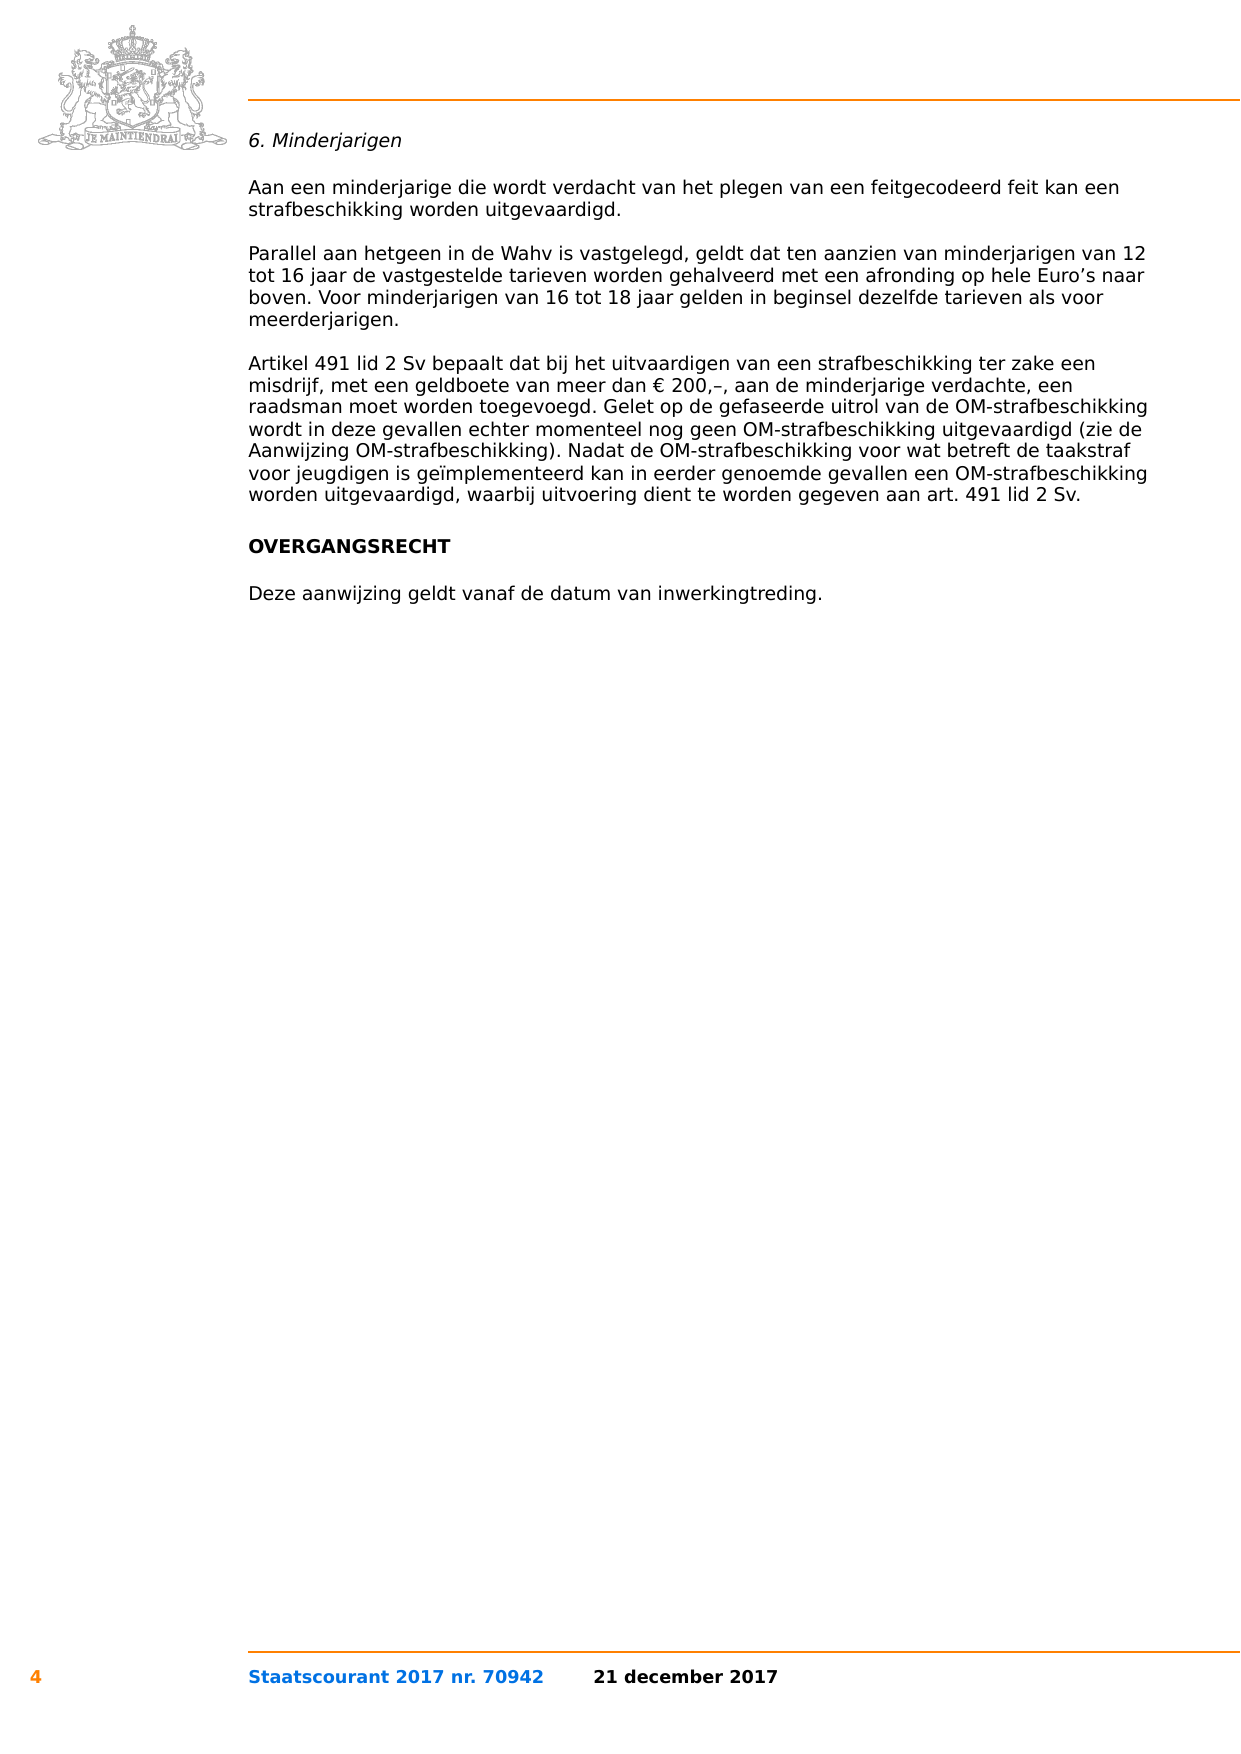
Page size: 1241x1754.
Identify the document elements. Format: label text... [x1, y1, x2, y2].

subtitle 6. Minderjarigen [248, 130, 1163, 152]
text Aan een minderjarige die wordt verdacht van het plegen van een feitgecodeerd feit kan een strafbeschikking worden uitgevaardigd. [248, 177, 1163, 221]
text Artikel 491 lid 2 Sv bepaalt dat bij het uitvaardigen van een strafbeschikking ter zake een misdrijf, met een geldboete van meer dan € 200,–, aan de minderjarige verdachte, een raadsman moet worden toegevoegd. Gelet op de gefaseerde uitrol van de OM-strafbeschikking wordt in deze gevallen echter momenteel nog geen OM-strafbeschikking uitgevaardigd (zie de Aanwijzing OM-strafbeschikking). Nadat de OM-strafbeschikking voor wat betreft de taakstraf voor jeugdigen is geïmplementeerd kan in eerder genoemde gevallen een OM-strafbeschikking worden uitgevaardigd, waarbij uitvoering dient te worden gegeven aan art. 491 lid 2 Sv. [248, 352, 1163, 506]
picture [38, 25, 227, 150]
text Parallel aan hetgeen in de Wahv is vastgelegd, geldt dat ten aanzien van minderjarigen van 12 tot 16 jaar de vastgestelde tarieven worden gehalveerd met een afronding op hele Euro’s naar boven. Voor minderjarigen van 16 tot 18 jaar gelden in beginsel dezelfde tarieven als voor meerderjarigen. [248, 243, 1163, 331]
subtitle OVERGANGSRECHT [248, 536, 1163, 558]
text Deze aanwijzing geldt vanaf de datum van inwerkingtreding. [248, 583, 1163, 605]
